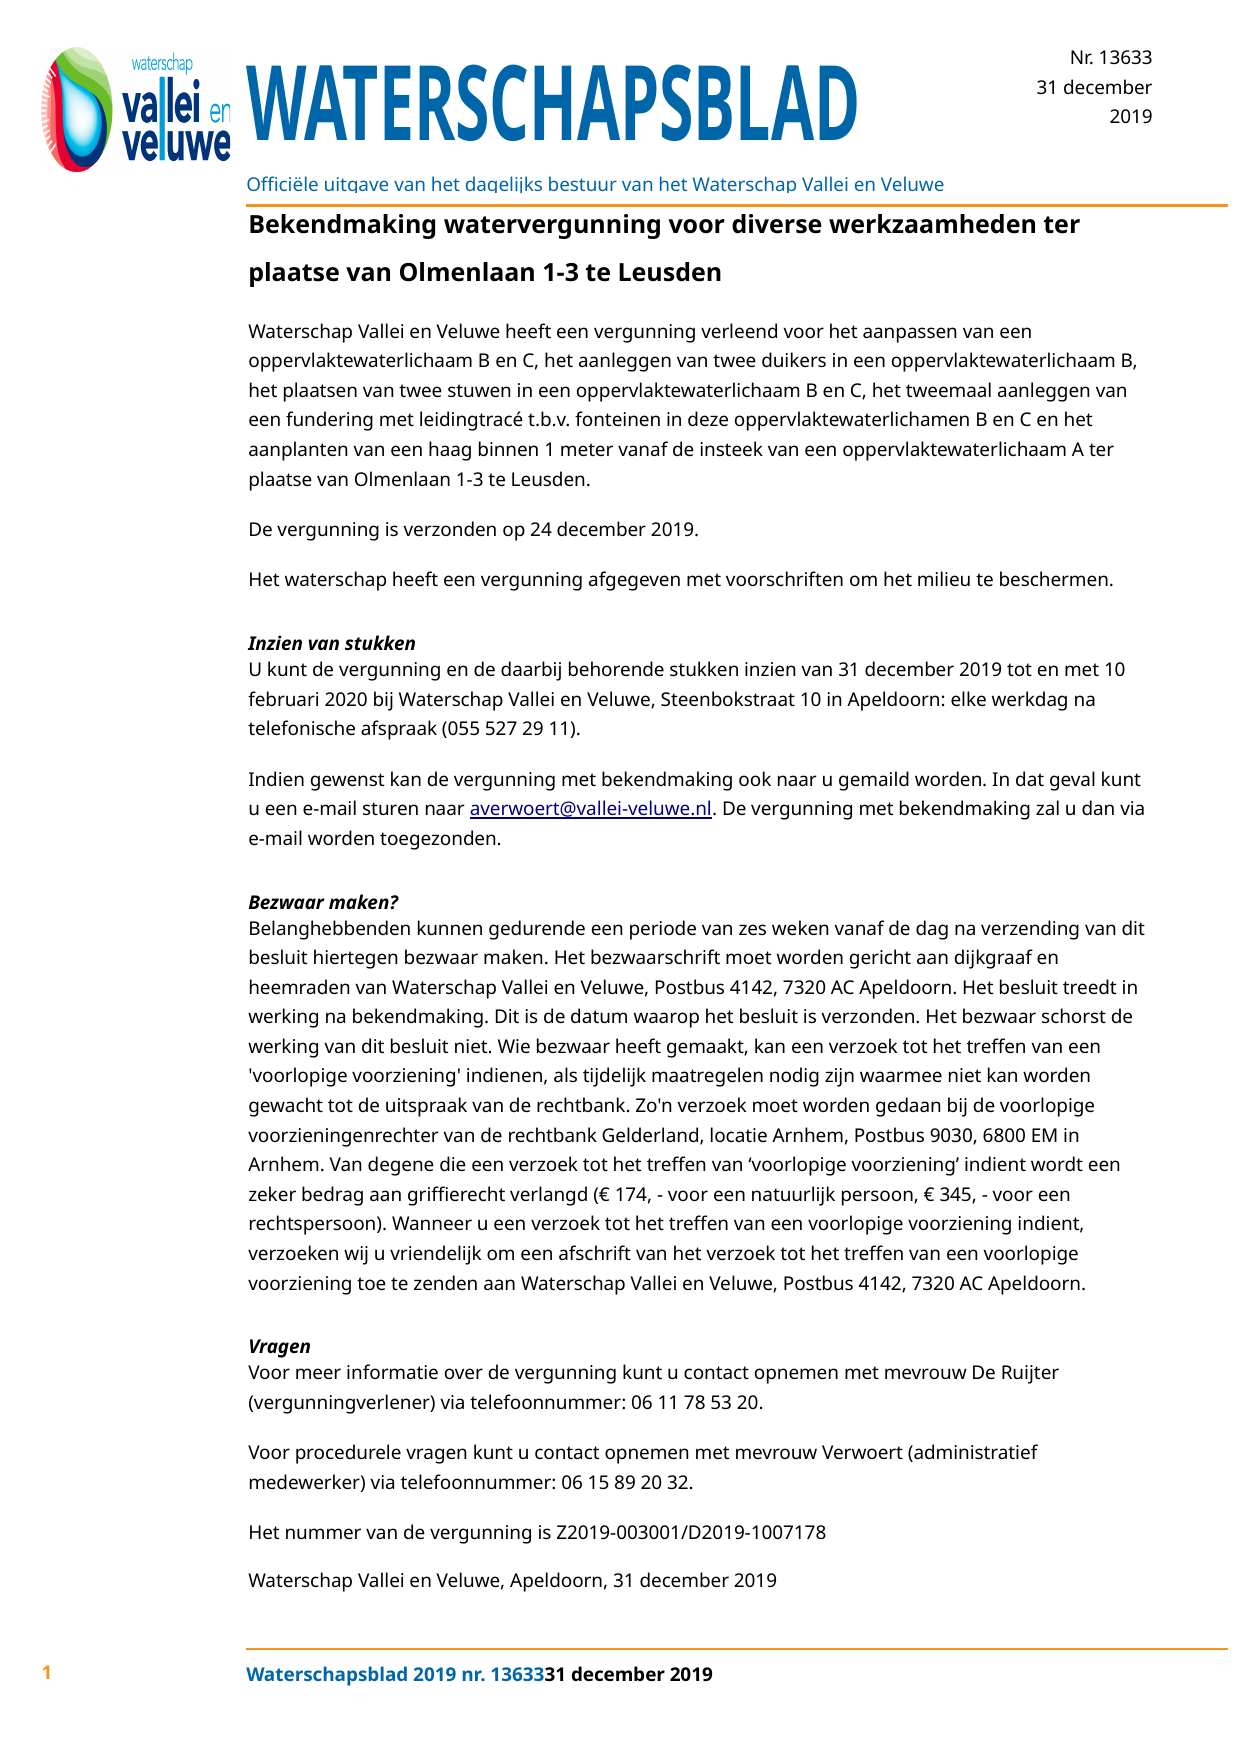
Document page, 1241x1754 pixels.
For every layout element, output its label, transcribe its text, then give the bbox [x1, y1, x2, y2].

text Voor meer informatie over de vergunning kunt u contact opnemen met mevrouw De Ruijter (vergunningverlener) via telefoonnummer: 06 11 78 53 20. [248, 1359, 1152, 1415]
text Inzien van stukken [248, 631, 1152, 656]
text Vragen [248, 1334, 1152, 1359]
text Waterschap Vallei en Veluwe heeft een vergunning verleend voor het aanpassen van een oppervlaktewaterlichaam B en C, het aanleggen van twee duikers in een oppervlaktewaterlichaam B, het plaatsen van twee stuwen in een oppervlaktewaterlichaam B en C, het tweemaal aanleggen van een fundering met leidingtracé t.b.v. fonteinen in deze oppervlaktewaterlichamen B en C en het aanplanten van een haag binnen 1 meter vanaf de insteek van een oppervlaktewaterlichaam A ter plaatse van Olmenlaan 1-3 te Leusden. [248, 318, 1152, 492]
text Het waterschap heeft een vergunning afgegeven met voorschriften om het milieu te beschermen. [248, 567, 1152, 592]
text Voor procedurele vragen kunt u contact opnemen met mevrouw Verwoert (administratief medewerker) via telefoonnummer: 06 15 89 20 32. [248, 1439, 1152, 1495]
text Bekendmaking watervergunning voor diverse werkzaamheden ter plaatse van Olmenlaan 1-3 te Leusden [248, 207, 1152, 288]
text Bezwaar maken? [248, 889, 1152, 915]
text U kunt de vergunning en de daarbij behorende stukken inzien van 31 december 2019 tot en met 10 februari 2020 bij Waterschap Vallei en Veluwe, Steenbokstraat 10 in Apeldoorn: elke werkdag na telefonische afspraak (055 527 29 11). [248, 656, 1152, 741]
text Indien gewenst kan de vergunning met bekendmaking ook naar u gemaild worden. In dat geval kunt u een e-mail sturen naar averwoert@vallei-veluwe.nl. De vergunning met bekendmaking zal u dan via e-mail worden toegezonden. [248, 766, 1152, 851]
picture [41, 47, 231, 172]
text Belanghebbenden kunnen gedurende een periode van zes weken vanaf de dag na verzending van dit besluit hiertegen bezwaar maken. Het bezwaarschrift moet worden gericht aan dijkgraaf en heemraden van Waterschap Vallei en Veluwe, Postbus 4142, 7320 AC Apeldoorn. Het besluit treedt in werking na bekendmaking. Dit is de datum waarop het besluit is verzonden. Het bezwaar schorst de werking van dit besluit niet. Wie bezwaar heeft gemaakt, kan een verzoek tot het treffen van een 'voorlopige voorziening' indienen, als tijdelijk maatregelen nodig zijn waarmee niet kan worden gewacht tot de uitspraak van de rechtbank. Zo'n verzoek moet worden gedaan bij de voorlopige voorzieningenrechter van de rechtbank Gelderland, locatie Arnhem, Postbus 9030, 6800 EM in Arnhem. Van degene die een verzoek tot het treffen van ‘voorlopige voorziening’ indient wordt een zeker bedrag aan griffierecht verlangd (€ 174, - voor een natuurlijk persoon, € 345, - voor een rechtspersoon). Wanneer u een verzoek tot het treffen van een voorlopige voorziening indient, verzoeken wij u vriendelijk om een afschrift van het verzoek tot het treffen van een voorlopige voorziening toe te zenden aan Waterschap Vallei en Veluwe, Postbus 4142, 7320 AC Apeldoorn. [248, 915, 1152, 1296]
text De vergunning is verzonden op 24 december 2019. [248, 516, 1152, 542]
text Waterschap Vallei en Veluwe, Apeldoorn, 31 december 2019 [248, 1567, 1152, 1593]
text Het nummer van de vergunning is Z2019-003001/D2019-1007178 [248, 1519, 1152, 1545]
